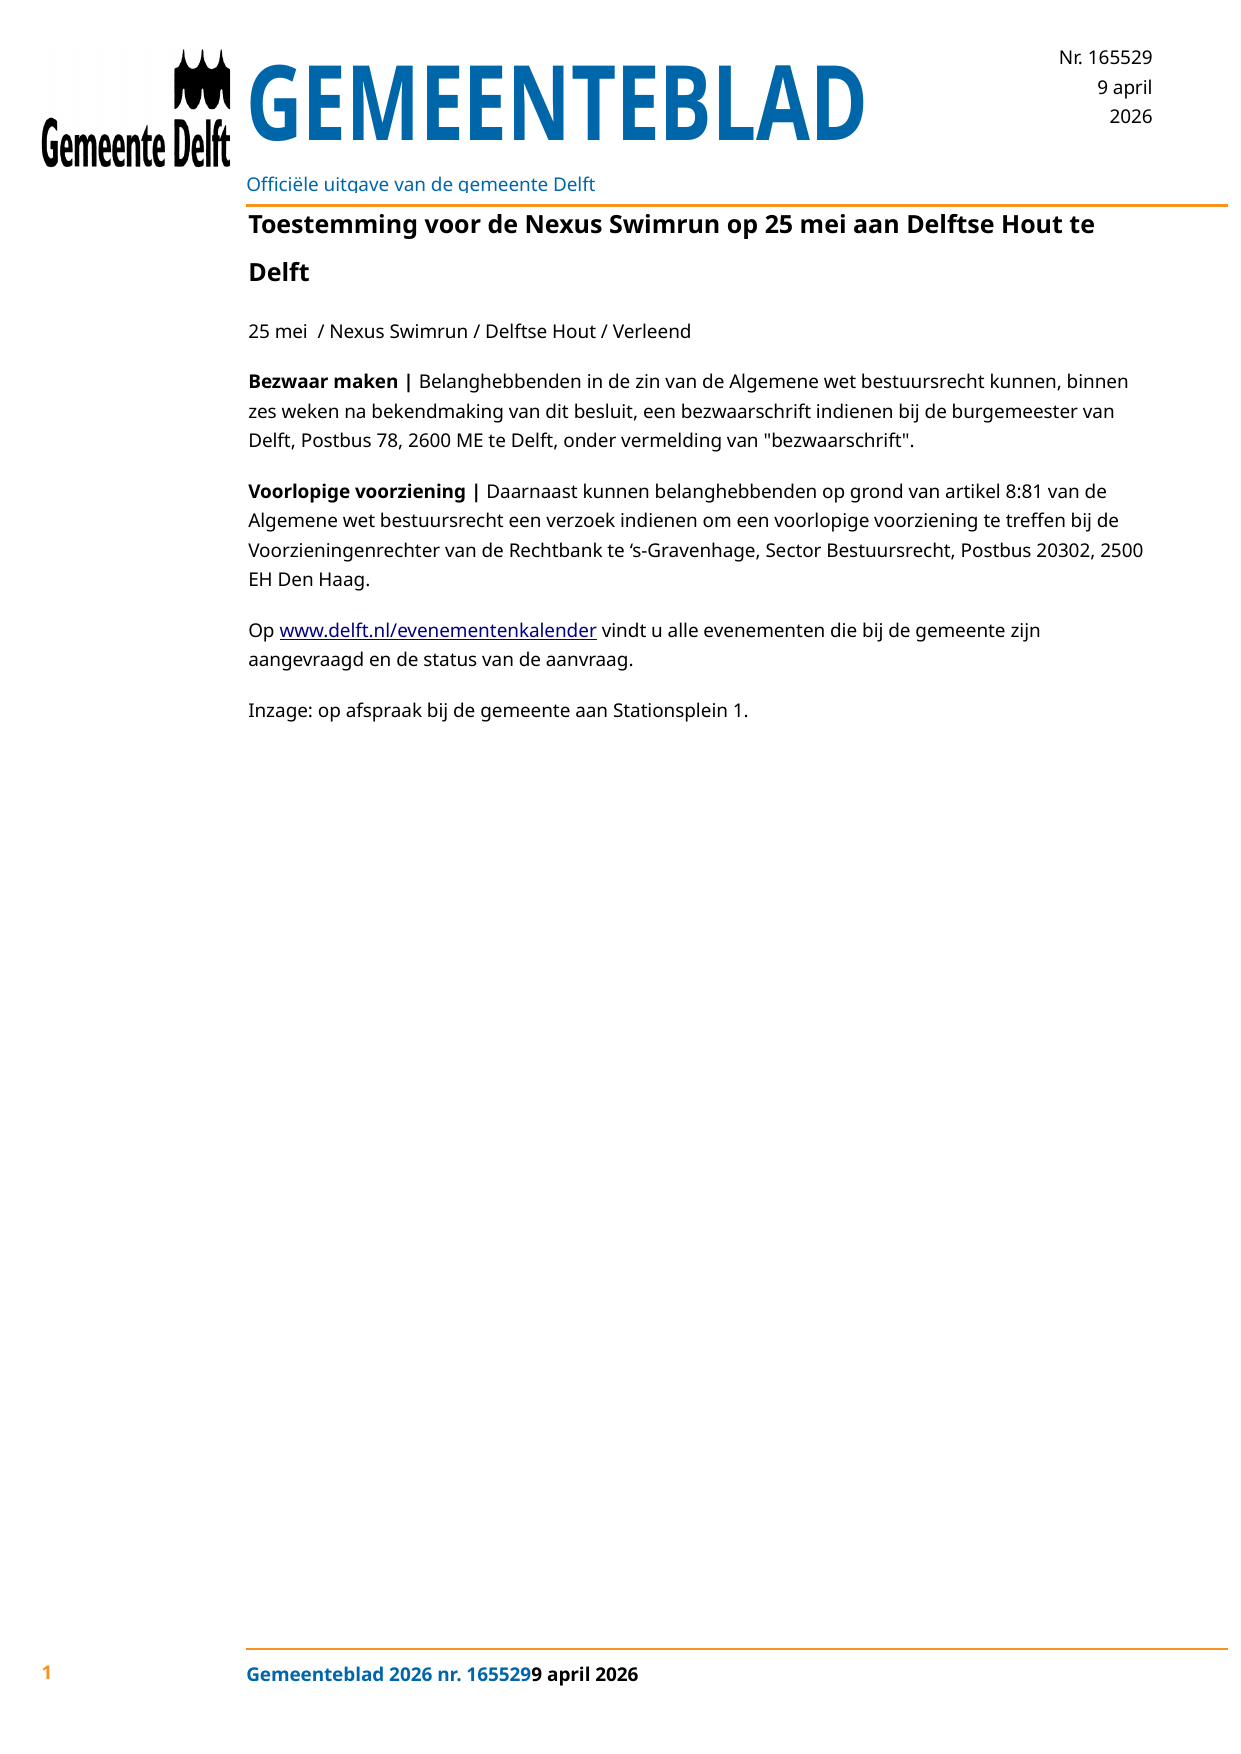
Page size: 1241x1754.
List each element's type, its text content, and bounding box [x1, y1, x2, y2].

text Op www.delft.nl/evenementenkalender vindt u alle evenementen die bij de gemeente zijn aangevraagd en de status van de aanvraag. [248, 617, 1152, 672]
text Voorlopige voorziening | Daarnaast kunnen belanghebbenden op grond van artikel 8:81 van de Algemene wet bestuursrecht een verzoek indienen om een voorlopige voorziening te treffen bij de Voorzieningenrechter van de Rechtbank te ‘s-Gravenhage, Sector Bestuursrecht, Postbus 20302, 2500 EH Den Haag. [248, 478, 1152, 592]
text Toestemming voor de Nexus Swimrun op 25 mei aan Delftse Hout te Delft [248, 207, 1152, 288]
picture [41, 47, 231, 172]
text Inzage: op afspraak bij de gemeente aan Stationsplein 1. [248, 697, 1152, 723]
text 25 mei / Nexus Swimrun / Delftse Hout / Verleend [248, 318, 1152, 344]
text Bezwaar maken | Belanghebbenden in de zin van de Algemene wet bestuursrecht kunnen, binnen zes weken na bekendmaking van dit besluit, een bezwaarschrift indienen bij de burgemeester van Delft, Postbus 78, 2600 ME te Delft, onder vermelding van "bezwaarschrift". [248, 368, 1152, 453]
